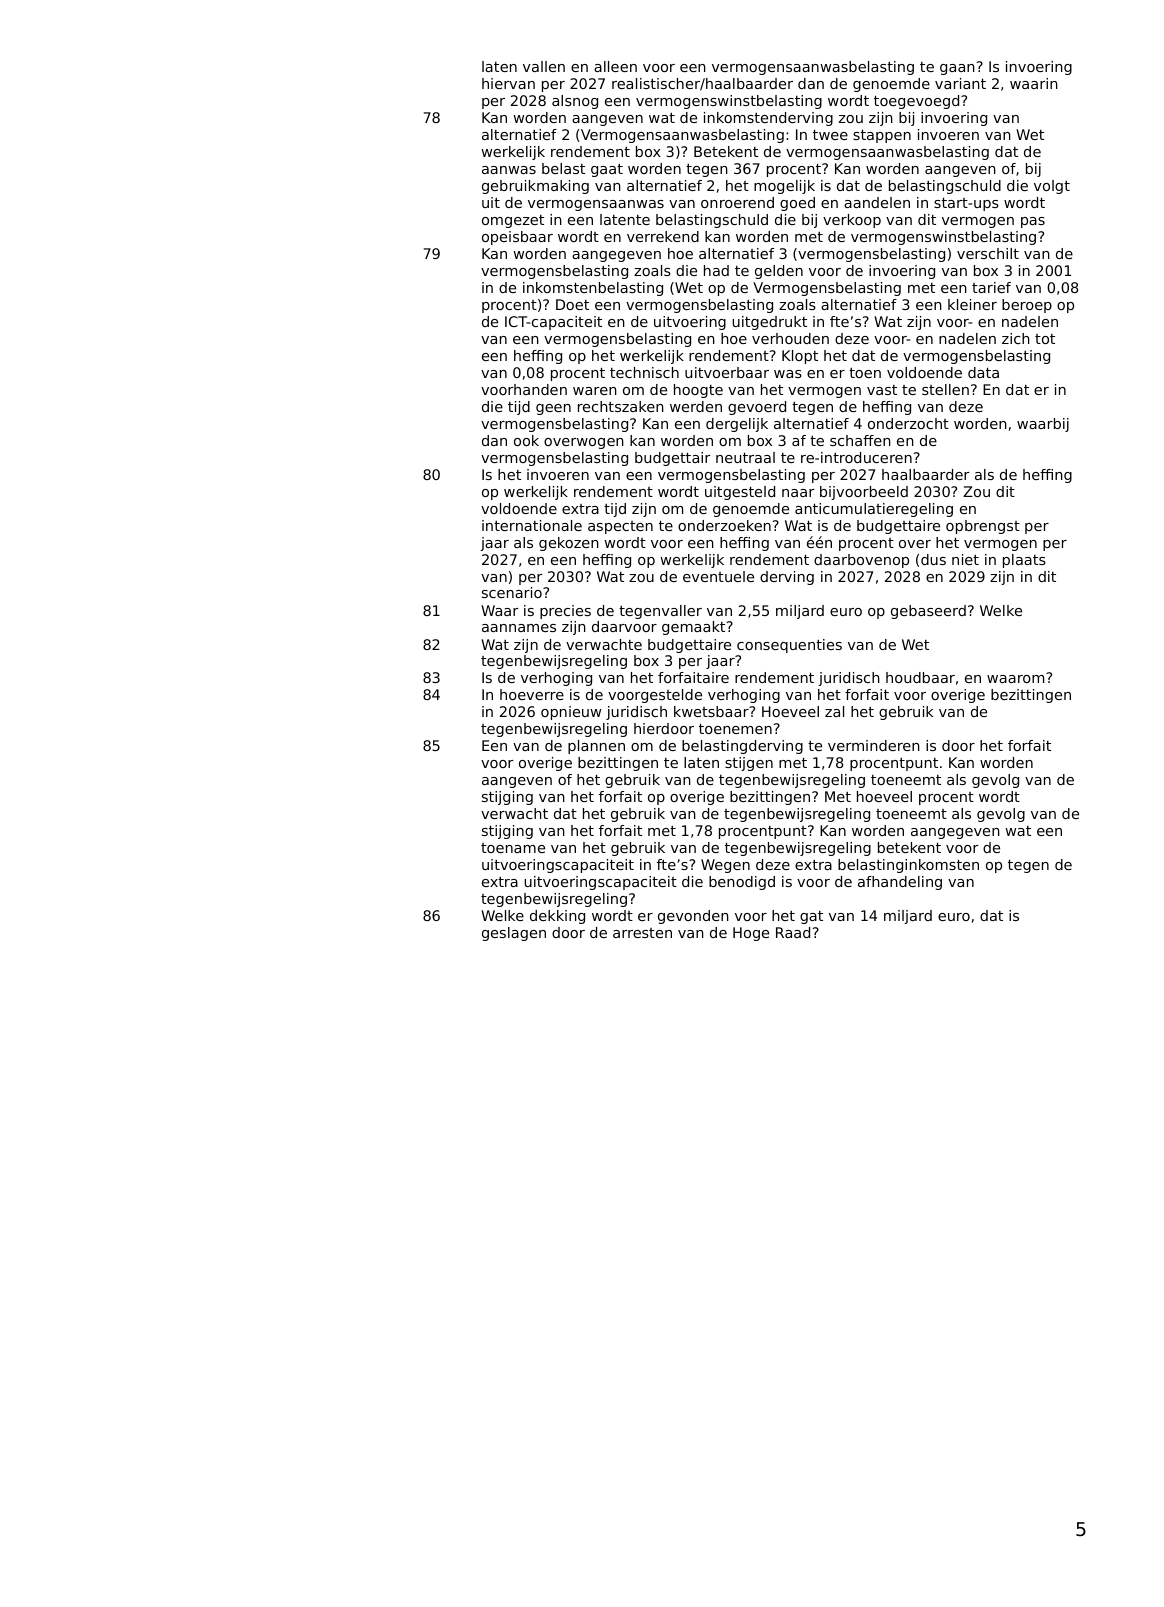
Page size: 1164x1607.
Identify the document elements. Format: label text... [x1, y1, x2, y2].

table_cell Een van de plannen om de belastingderving te verminderen is door het forfait voor overige bezittingen te laten stijgen met 1,78 procentpunt. Kan worden aangeven of het gebruik van de tegenbewijsregeling toeneemt als gevolg van de stijging van het forfait op overige bezittingen? Met hoeveel procent wordt verwacht dat het gebruik van de tegenbewijsregeling toeneemt als gevolg van de stijging van het forfait met 1,78 procentpunt? Kan worden aangegeven wat een toename van het gebruik van de tegenbewijsregeling betekent voor de uitvoeringscapaciteit in fte’s? Wegen deze extra belastinginkomsten op tegen de extra uitvoeringscapaciteit die benodigd is voor de afhandeling van tegenbewijsregeling? [475, 738, 1087, 908]
table_cell 86 [422, 908, 475, 942]
table_cell Wat zijn de verwachte budgettaire consequenties van de Wet tegenbewijsregeling box 3 per jaar? [475, 636, 1087, 670]
table_cell Is het invoeren van een vermogensbelasting per 2027 haalbaarder als de heffing op werkelijk rendement wordt uitgesteld naar bijvoorbeeld 2030? Zou dit voldoende extra tijd zijn om de genoemde anticumulatieregeling en internationale aspecten te onderzoeken? Wat is de budgettaire opbrengst per jaar als gekozen wordt voor een heffing van één procent over het vermogen per 2027, en een heffing op werkelijk rendement daarbovenop (dus niet in plaats van) per 2030? Wat zou de eventuele derving in 2027, 2028 en 2029 zijn in dit scenario? [475, 467, 1087, 602]
table_cell Waar is precies de tegenvaller van 2,55 miljard euro op gebaseerd? Welke aannames zijn daarvoor gemaakt? [475, 603, 1087, 636]
table_cell 79 [422, 246, 475, 467]
table_cell 78 [422, 110, 475, 246]
table_cell Kan worden aangegeven hoe alternatief 3 (vermogensbelasting) verschilt van de vermogensbelasting zoals die had te gelden voor de invoering van box 3 in 2001 in de inkomstenbelasting (Wet op de Vermogensbelasting met een tarief van 0,08 procent)? Doet een vermogensbelasting zoals alternatief 3 een kleiner beroep op de ICT-capaciteit en de uitvoering uitgedrukt in fte’s? Wat zijn voor- en nadelen van een vermogensbelasting en hoe verhouden deze voor- en nadelen zich tot een heffing op het werkelijk rendement? Klopt het dat de vermogensbelasting van 0,08 procent technisch uitvoerbaar was en er toen voldoende data voorhanden waren om de hoogte van het vermogen vast te stellen? En dat er in die tijd geen rechtszaken werden gevoerd tegen de heffing van deze vermogensbelasting? Kan een dergelijk alternatief 4 onderzocht worden, waarbij dan ook overwogen kan worden om box 3 af te schaffen en de vermogensbelasting budgettair neutraal te re-introduceren? [475, 246, 1087, 467]
table_cell 85 [422, 738, 475, 908]
table_cell 81 [422, 603, 475, 636]
table_cell laten vallen en alleen voor een vermogensaanwasbelasting te gaan? Is invoering hiervan per 2027 realistischer/haalbaarder dan de genoemde variant 2, waarin per 2028 alsnog een vermogenswinstbelasting wordt toegevoegd? [475, 59, 1087, 110]
table_cell Is de verhoging van het forfaitaire rendement juridisch houdbaar, en waarom? [475, 670, 1087, 687]
table_cell In hoeverre is de voorgestelde verhoging van het forfait voor overige bezittingen in 2026 opnieuw juridisch kwetsbaar? Hoeveel zal het gebruik van de tegenbewijsregeling hierdoor toenemen? [475, 687, 1087, 738]
table_cell [422, 59, 475, 110]
table_cell Kan worden aangeven wat de inkomstenderving zou zijn bij invoering van alternatief 2 (Vermogensaanwasbelasting: In twee stappen invoeren van Wet werkelijk rendement box 3)? Betekent de vermogensaanwasbelasting dat de aanwas belast gaat worden tegen 367 procent? Kan worden aangeven of, bij gebruikmaking van alternatief 2, het mogelijk is dat de belastingschuld die volgt uit de vermogensaanwas van onroerend goed en aandelen in start-ups wordt omgezet in een latente belastingschuld die bij verkoop van dit vermogen pas opeisbaar wordt en verrekend kan worden met de vermogenswinstbelasting? [475, 110, 1087, 246]
table_cell Welke dekking wordt er gevonden voor het gat van 14 miljard euro, dat is geslagen door de arresten van de Hoge Raad? [475, 908, 1087, 942]
table_cell 83 [422, 670, 475, 687]
table_cell 82 [422, 636, 475, 670]
table_cell 80 [422, 467, 475, 602]
table_cell 84 [422, 687, 475, 738]
